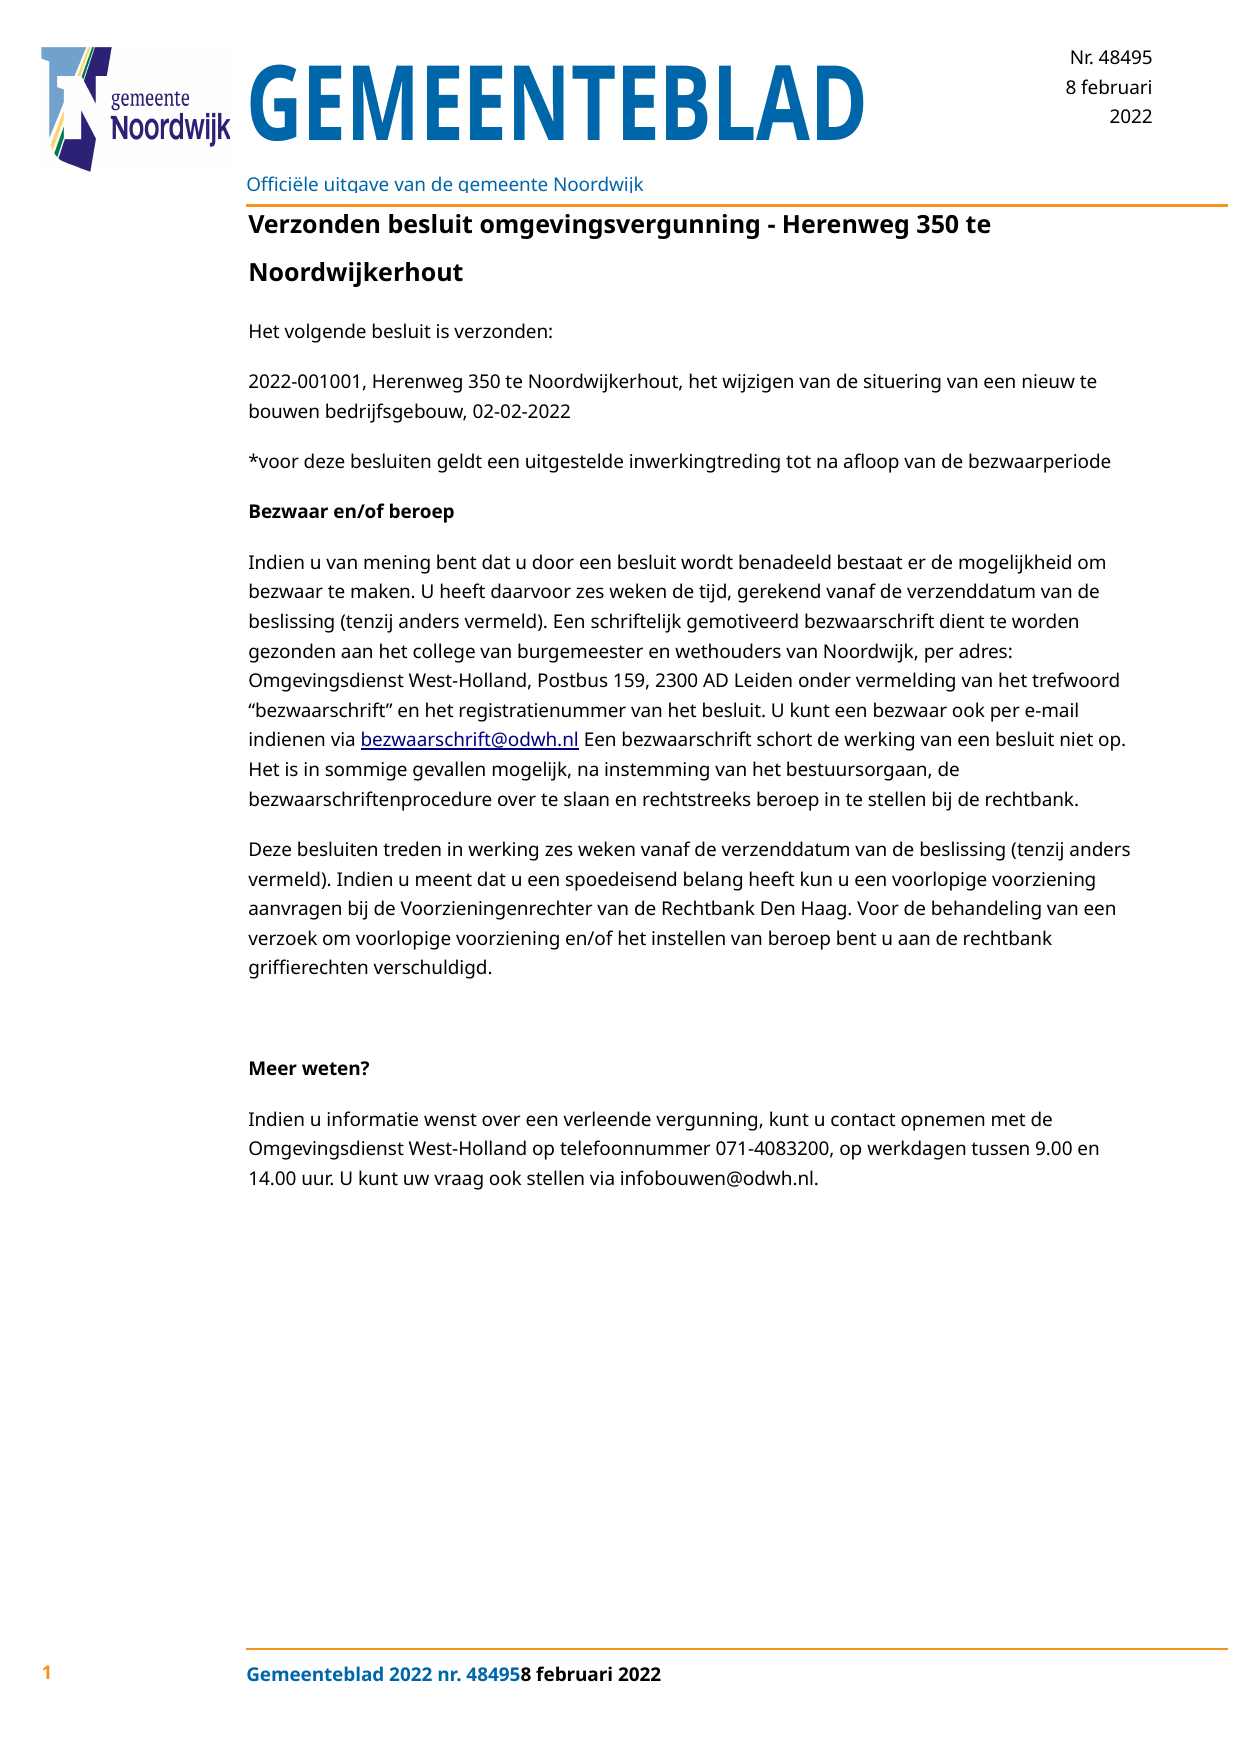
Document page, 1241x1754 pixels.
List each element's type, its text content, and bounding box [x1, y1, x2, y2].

text Deze besluiten treden in werking zes weken vanaf de verzenddatum van de beslissing (tenzij anders vermeld). Indien u meent dat u een spoedeisend belang heeft kun u een voorlopige voorziening aanvragen bij de Voorzieningenrechter van de Rechtbank Den Haag. Voor de behandeling van een verzoek om voorlopige voorziening en/of het instellen van beroep bent u aan de rechtbank griffierechten verschuldigd. [248, 836, 1152, 980]
picture [41, 47, 231, 172]
text *voor deze besluiten geldt een uitgestelde inwerkingtreding tot na afloop van de bezwaarperiode [248, 448, 1152, 474]
text Bezwaar en/of beroep [248, 499, 1152, 524]
text Verzonden besluit omgevingsvergunning - Herenweg 350 te Noordwijkerhout [248, 207, 1152, 288]
text Meer weten? [248, 1055, 1152, 1081]
text 2022-001001, Herenweg 350 te Noordwijkerhout, het wijzigen van de situering van een nieuw te bouwen bedrijfsgebouw, 02-02-2022 [248, 368, 1152, 424]
text Het volgende besluit is verzonden: [248, 318, 1152, 344]
text Indien u van mening bent dat u door een besluit wordt benadeeld bestaat er de mogelijkheid om bezwaar te maken. U heeft daarvoor zes weken de tijd, gerekend vanaf de verzenddatum van de beslissing (tenzij anders vermeld). Een schriftelijk gemotiveerd bezwaarschrift dient te worden gezonden aan het college van burgemeester en wethouders van Noordwijk, per adres: Omgevingsdienst West-Holland, Postbus 159, 2300 AD Leiden onder vermelding van het trefwoord “bezwaarschrift” en het registratienummer van het besluit. U kunt een bezwaar ook per e-mail indienen via bezwaarschrift@odwh.nl Een bezwaarschrift schort de werking van een besluit niet op. Het is in sommige gevallen mogelijk, na instemming van het bestuursorgaan, de bezwaarschriftenprocedure over te slaan en rechtstreeks beroep in te stellen bij de rechtbank. [248, 549, 1152, 812]
text Indien u informatie wenst over een verleende vergunning, kunt u contact opnemen met de Omgevingsdienst West-Holland op telefoonnummer 071-4083200, op werkdagen tussen 9.00 en 14.00 uur. U kunt uw vraag ook stellen via infobouwen@odwh.nl. [248, 1106, 1152, 1191]
